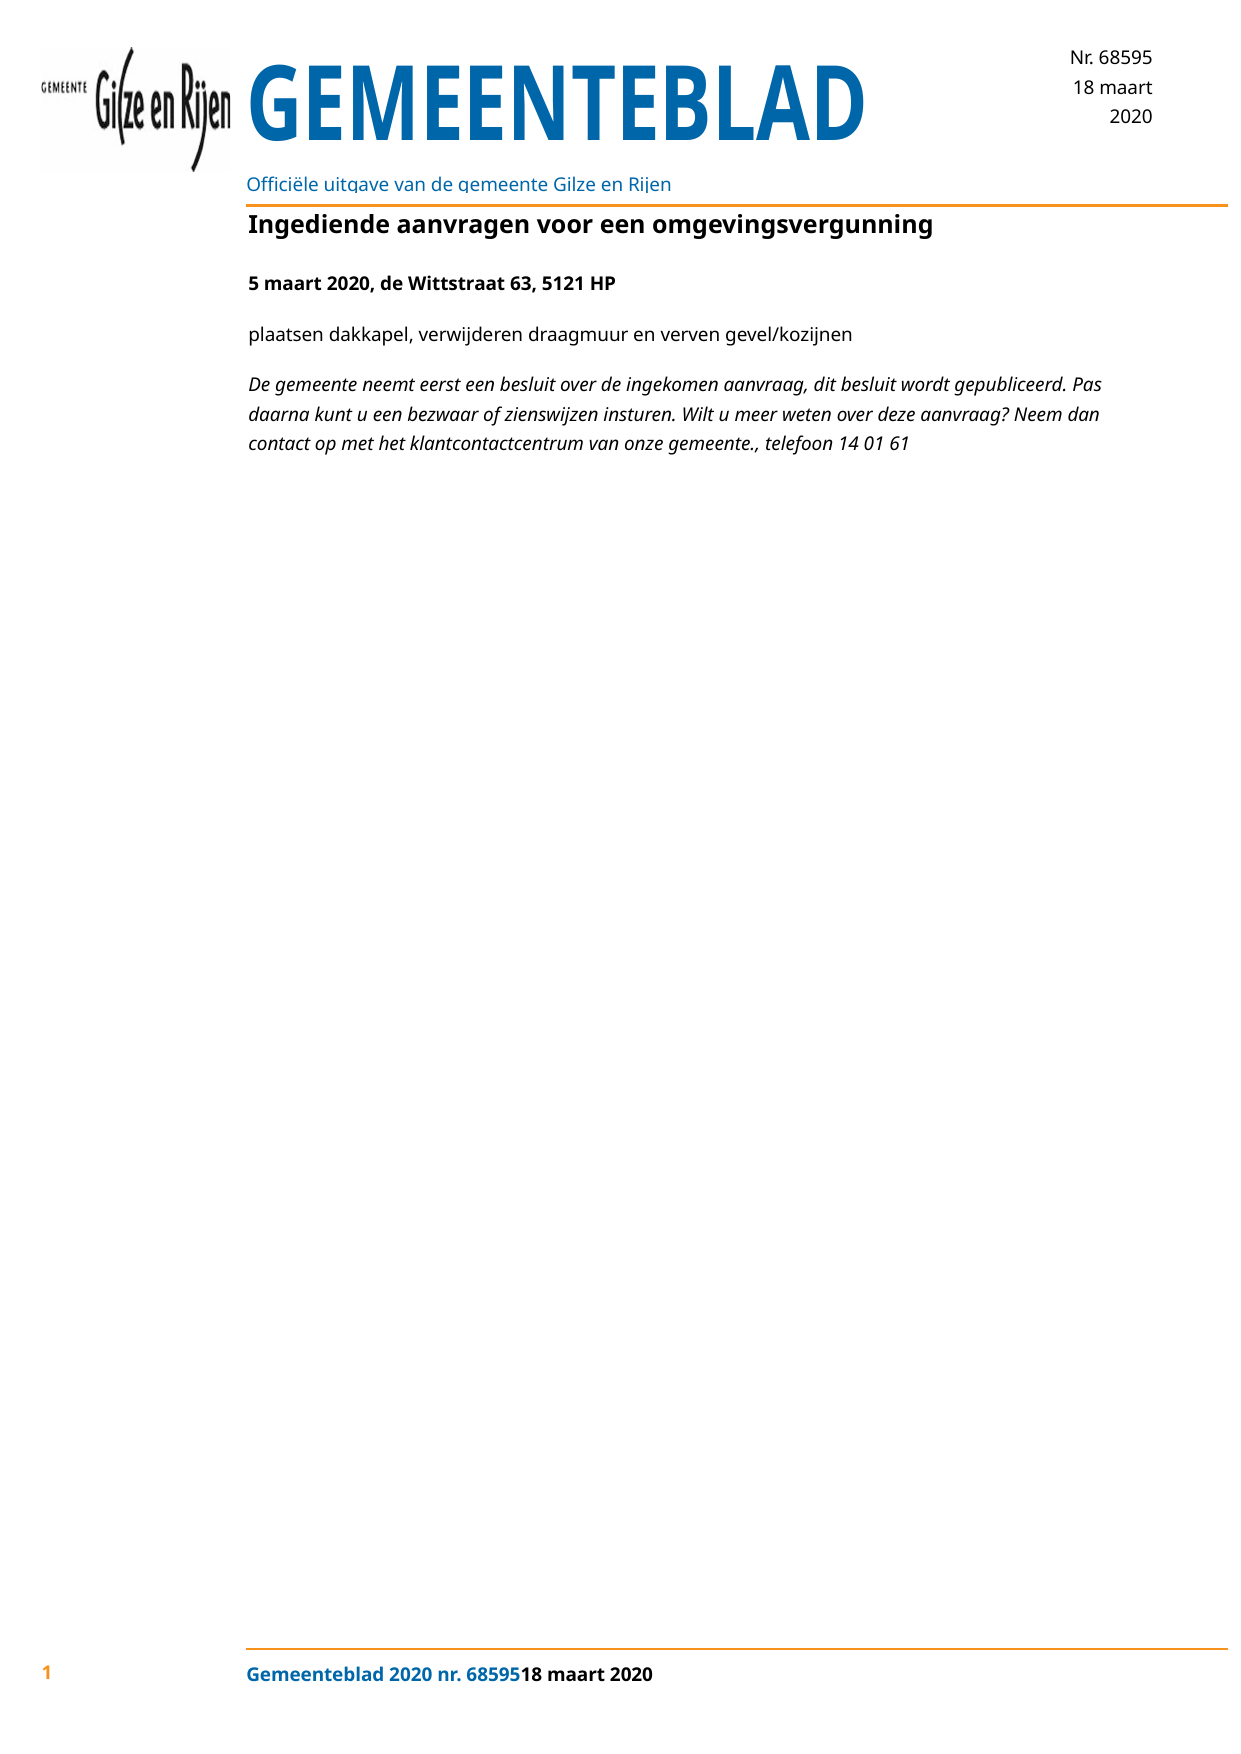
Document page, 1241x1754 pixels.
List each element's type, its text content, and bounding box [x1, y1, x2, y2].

picture [41, 47, 231, 172]
text 5 maart 2020, de Wittstraat 63, 5121 HP [248, 270, 1152, 296]
text De gemeente neemt eerst een besluit over de ingekomen aanvraag, dit besluit wordt gepubliceerd. Pas daarna kunt u een bezwaar of zienswijzen insturen. Wilt u meer weten over deze aanvraag? Neem dan contact op met het klantcontactcentrum van onze gemeente., telefoon 14 01 61 [248, 371, 1152, 456]
text Ingediende aanvragen voor een omgevingsvergunning [248, 207, 1152, 241]
text plaatsen dakkapel, verwijderen draagmuur en verven gevel/kozijnen [248, 321, 1152, 346]
